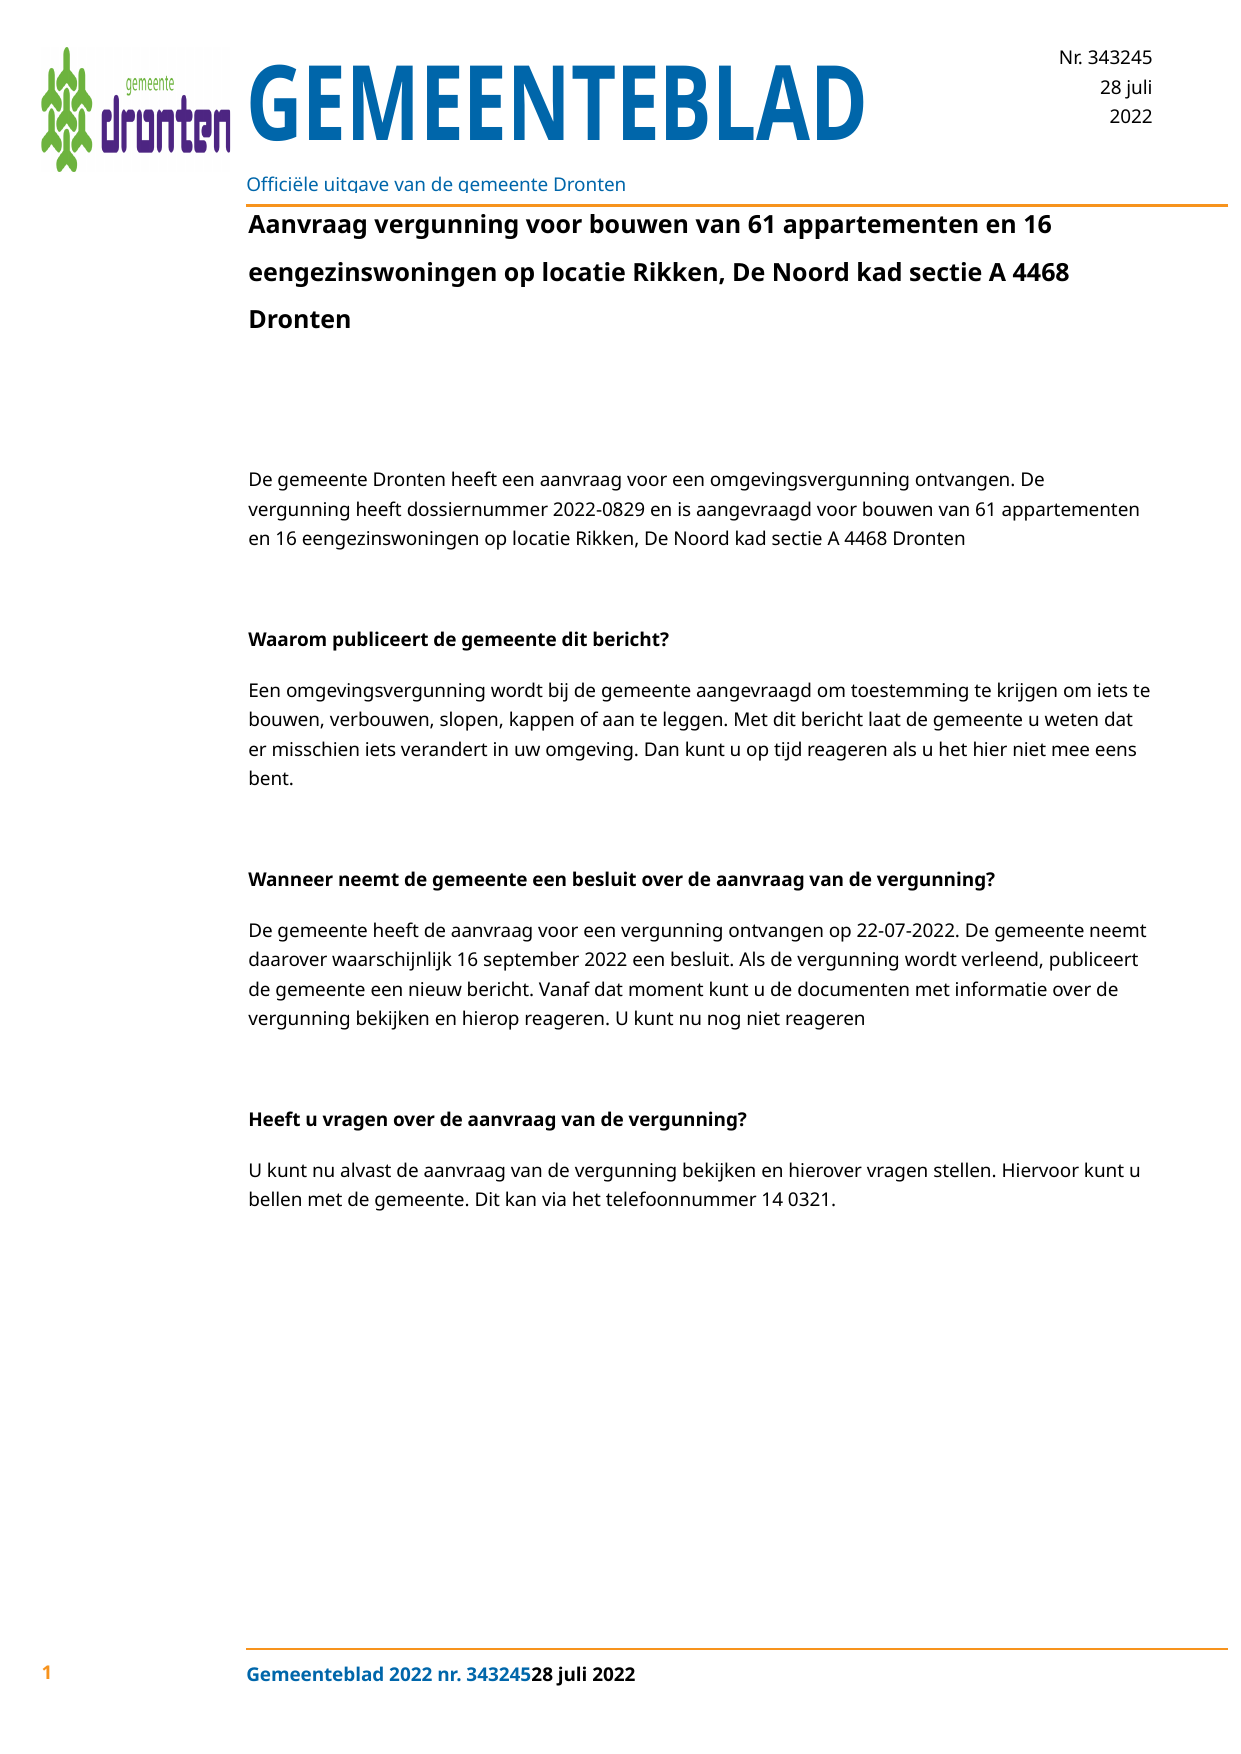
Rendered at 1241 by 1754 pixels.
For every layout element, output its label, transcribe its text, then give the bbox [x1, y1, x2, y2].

text U kunt nu alvast de aanvraag van de vergunning bekijken en hierover vragen stellen. Hiervoor kunt u bellen met de gemeente. Dit kan via het telefoonnummer 14 0321. [248, 1157, 1152, 1212]
text Heeft u vragen over de aanvraag van de vergunning? [248, 1106, 1152, 1132]
text Wanneer neemt de gemeente een besluit over de aanvraag van de vergunning? [248, 866, 1152, 892]
text De gemeente Dronten heeft een aanvraag voor een omgevingsvergunning ontvangen. De vergunning heeft dossiernummer 2022-0829 en is aangevraagd voor bouwen van 61 appartementen en 16 eengezinswoningen op locatie Rikken, De Noord kad sectie A 4468 Dronten [248, 466, 1152, 551]
text Aanvraag vergunning voor bouwen van 61 appartementen en 16 eengezinswoningen op locatie Rikken, De Noord kad sectie A 4468 Dronten [248, 207, 1152, 336]
text Een omgevingsvergunning wordt bij de gemeente aangevraagd om toestemming te krijgen om iets te bouwen, verbouwen, slopen, kappen of aan te leggen. Met dit bericht laat de gemeente u weten dat er misschien iets verandert in uw omgeving. Dan kunt u op tijd reageren als u het hier niet mee eens bent. [248, 677, 1152, 791]
picture [41, 47, 231, 172]
text Waarom publiceert de gemeente dit bericht? [248, 626, 1152, 652]
text De gemeente heeft de aanvraag voor een vergunning ontvangen op 22-07-2022. De gemeente neemt daarover waarschijnlijk 16 september 2022 een besluit. Als de vergunning wordt verleend, publiceert de gemeente een nieuw bericht. Vanaf dat moment kunt u de documenten met informatie over de vergunning bekijken en hierop reageren. U kunt nu nog niet reageren [248, 917, 1152, 1031]
